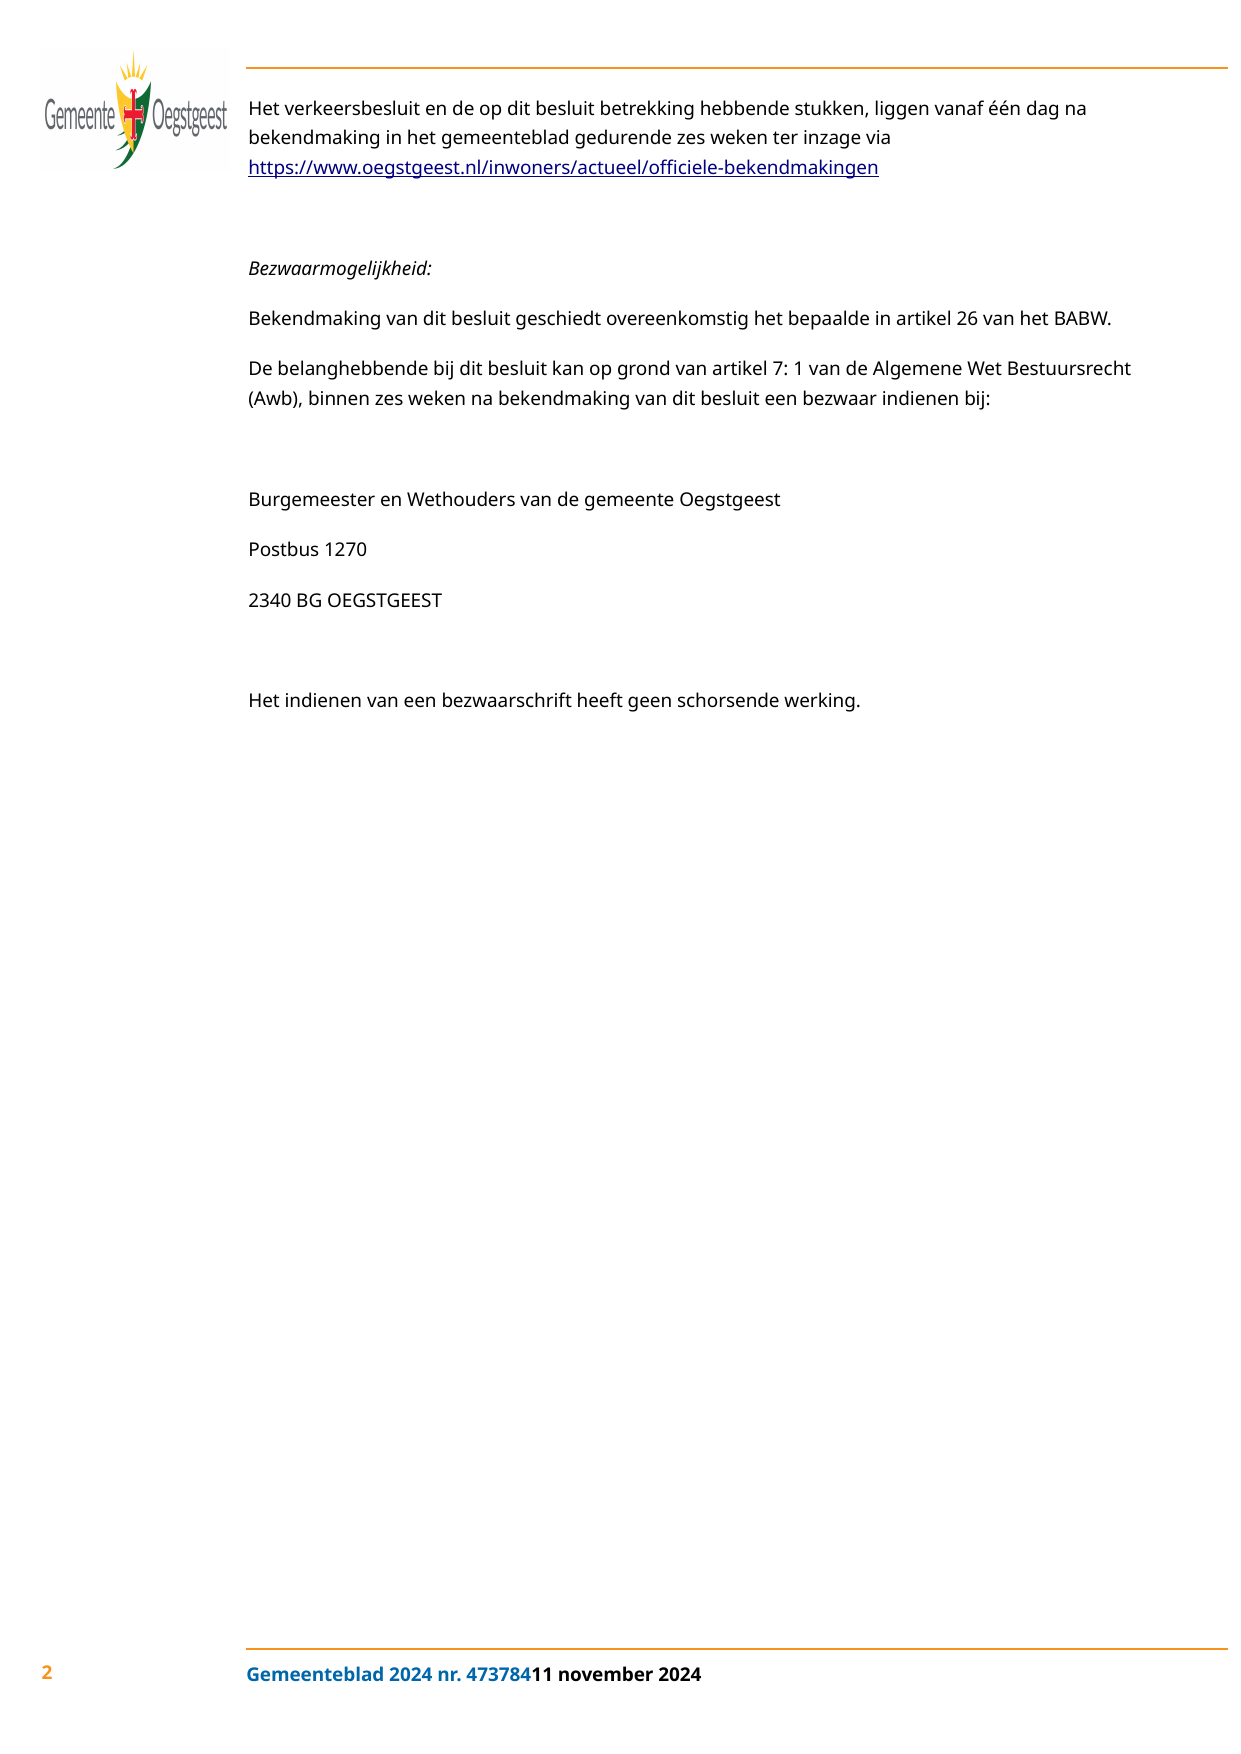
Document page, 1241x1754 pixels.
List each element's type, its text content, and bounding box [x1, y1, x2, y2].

text Bekendmaking van dit besluit geschiedt overeenkomstig het bepaalde in artikel 26 van het BABW. [248, 305, 1152, 331]
text Het indienen van een bezwaarschrift heeft geen schorsende werking. [248, 688, 1152, 713]
text Burgemeester en Wethouders van de gemeente Oegstgeest [248, 486, 1152, 512]
text Postbus 1270 [248, 536, 1152, 562]
text Het verkeersbesluit en de op dit besluit betrekking hebbende stukken, liggen vanaf één dag na bekendmaking in het gemeenteblad gedurende zes weken ter inzage via https://www.oegstgeest.nl/inwoners/actueel/officiele-bekendmakingen [248, 95, 1152, 180]
text 2340 BG OEGSTGEEST [248, 587, 1152, 613]
picture [41, 47, 231, 172]
text Bezwaarmogelijkheid: [248, 255, 1152, 281]
text De belanghebbende bij dit besluit kan op grond van artikel 7: 1 van de Algemene Wet Bestuursrecht (Awb), binnen zes weken na bekendmaking van dit besluit een bezwaar indienen bij: [248, 356, 1152, 411]
